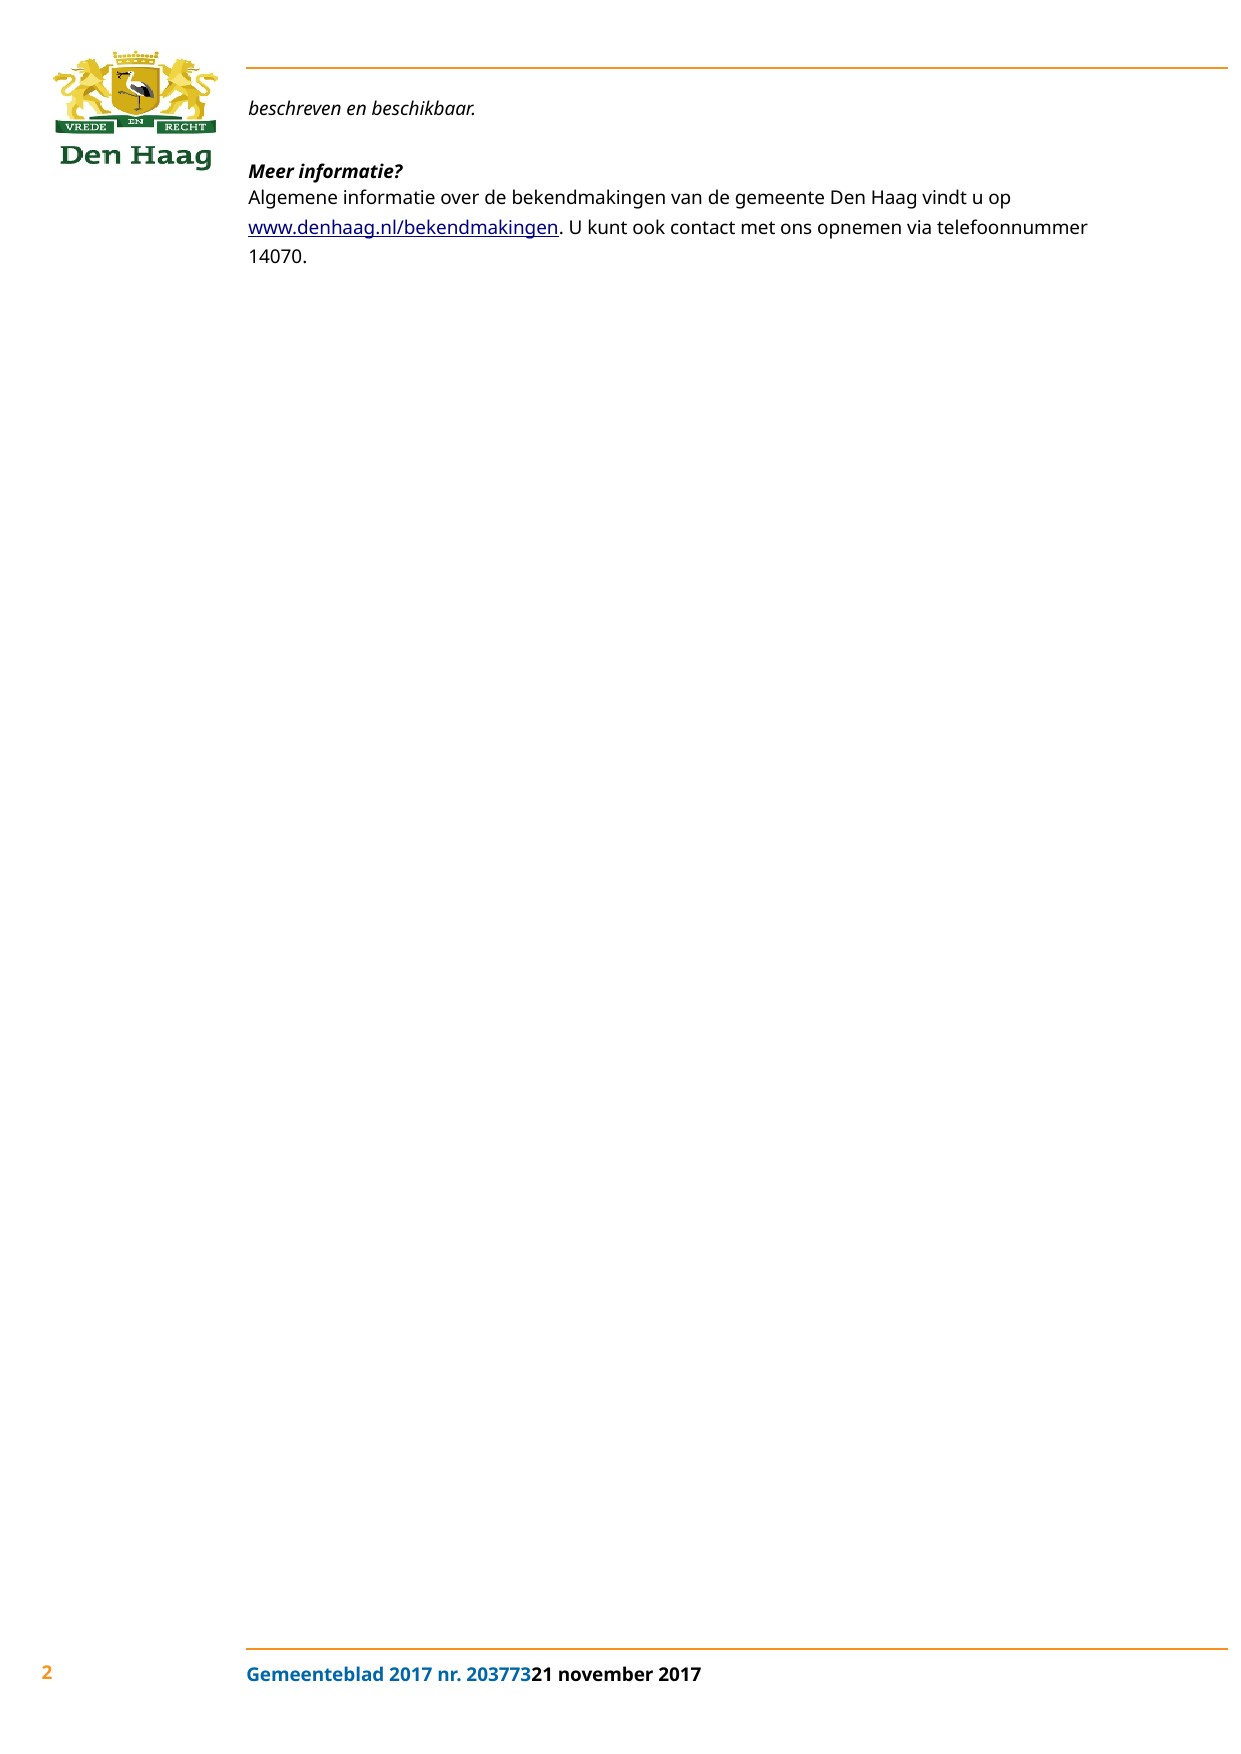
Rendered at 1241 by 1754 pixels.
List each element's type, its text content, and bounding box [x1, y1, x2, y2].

text beschreven en beschikbaar. [248, 95, 1152, 121]
text Meer informatie? [248, 159, 1152, 184]
picture [41, 47, 231, 172]
text Algemene informatie over de bekendmakingen van de gemeente Den Haag vindt u op www.denhaag.nl/bekendmakingen. U kunt ook contact met ons opnemen via telefoonnummer 14070. [248, 184, 1152, 269]
